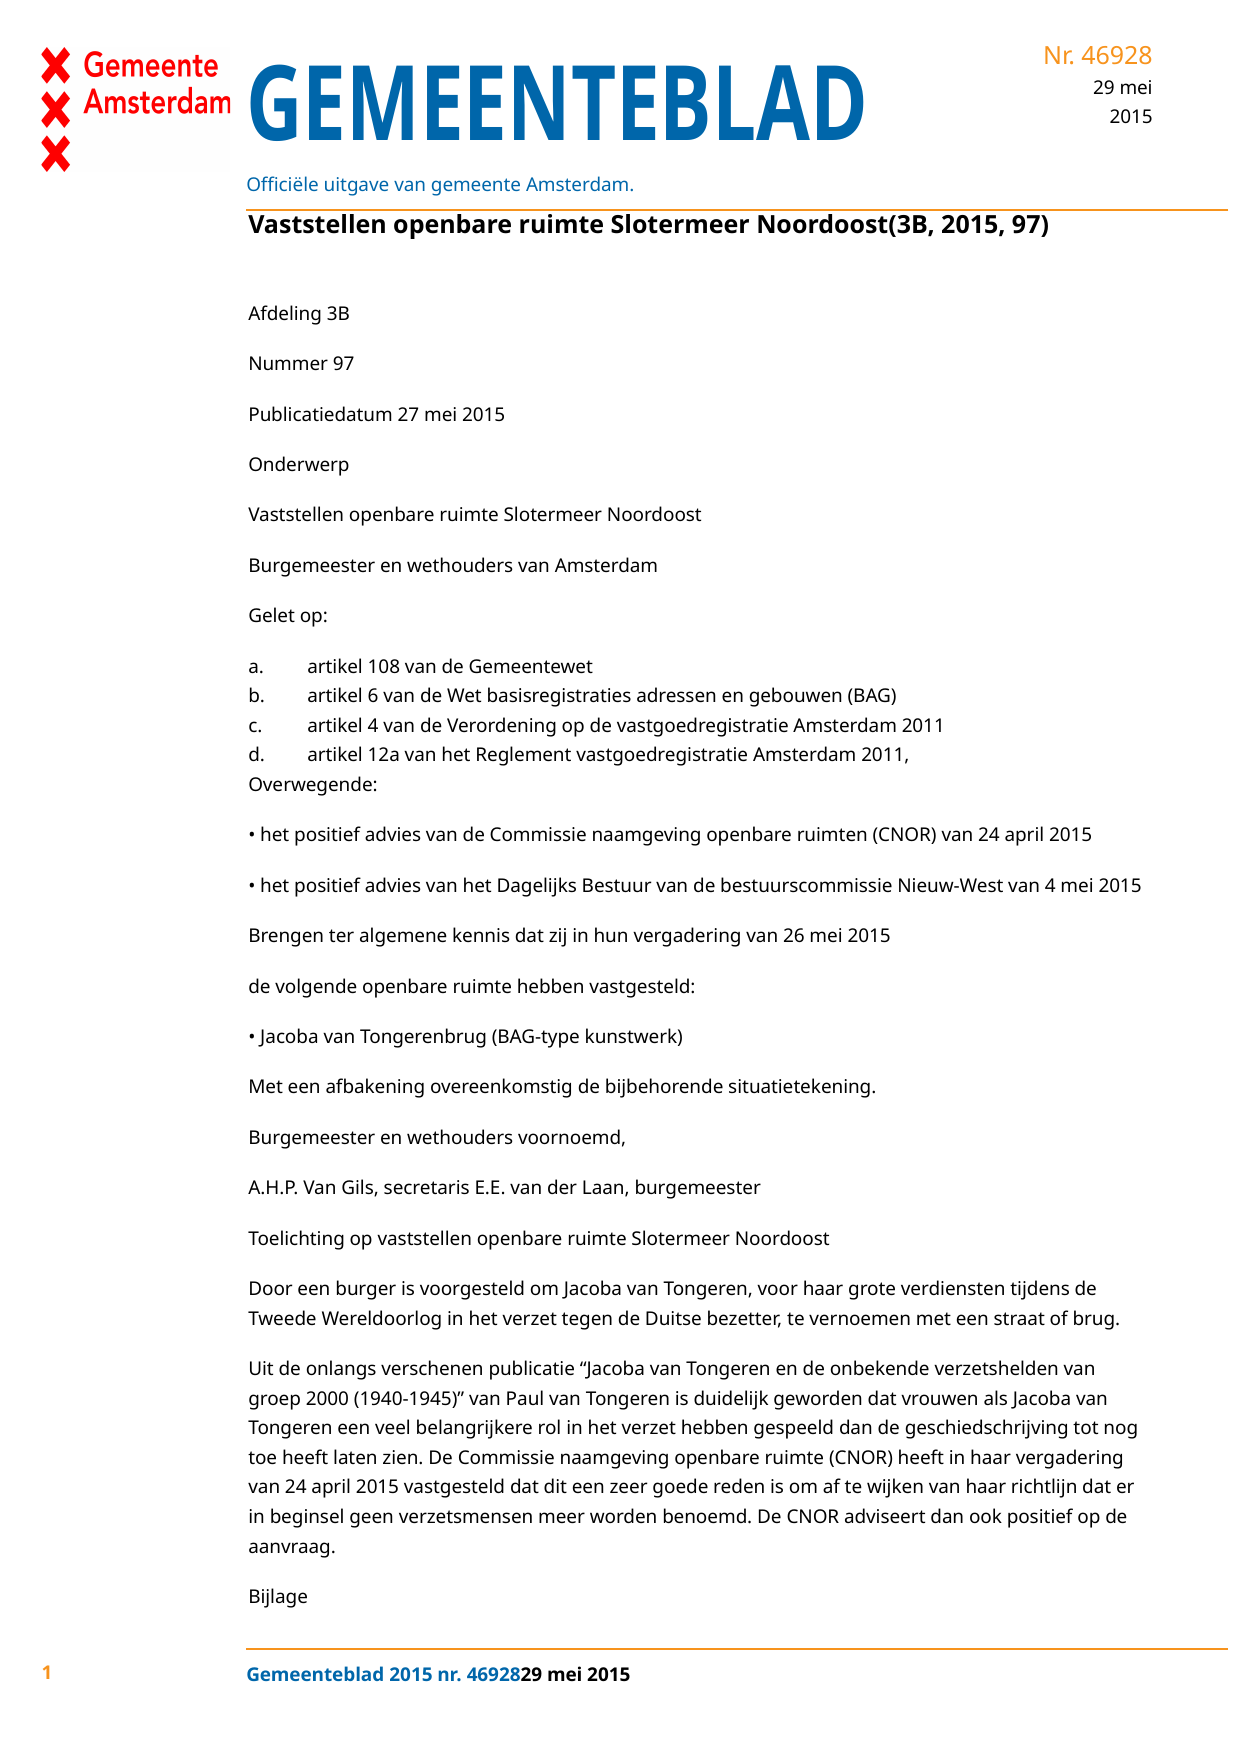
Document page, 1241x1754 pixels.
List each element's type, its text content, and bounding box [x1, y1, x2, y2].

list artikel 12a van het Reglement vastgoedregistratie Amsterdam 2011, [248, 742, 1152, 767]
list artikel 4 van de Verordening op de vastgoedregistratie Amsterdam 2011 [248, 712, 1152, 738]
text A.H.P. Van Gils, secretaris E.E. van der Laan, burgemeester [248, 1174, 1152, 1200]
list artikel 108 van de Gemeentewet [248, 653, 1152, 678]
text Bijlage [248, 1583, 1152, 1609]
text • het positief advies van de Commissie naamgeving openbare ruimten (CNOR) van 24 april 2015 [248, 822, 1152, 847]
text Publicatiedatum 27 mei 2015 [248, 401, 1152, 426]
text Gelet op: [248, 602, 1152, 628]
text Burgemeester en wethouders van Amsterdam [248, 552, 1152, 578]
text Toelichting op vaststellen openbare ruimte Slotermeer Noordoost [248, 1225, 1152, 1251]
text de volgende openbare ruimte hebben vastgesteld: [248, 973, 1152, 998]
text Overwegende: [248, 771, 1152, 797]
text • het positief advies van het Dagelijks Bestuur van de bestuurscommissie Nieuw-West van 4 mei 2015 [248, 872, 1152, 898]
list artikel 6 van de Wet basisregistraties adressen en gebouwen (BAG) [248, 682, 1152, 708]
text Vaststellen openbare ruimte Slotermeer Noordoost [248, 502, 1152, 527]
text Nummer 97 [248, 350, 1152, 376]
text • Jacoba van Tongerenbrug (BAG-type kunstwerk) [248, 1023, 1152, 1049]
picture [41, 47, 231, 172]
text Met een afbakening overeenkomstig de bijbehorende situatietekening. [248, 1074, 1152, 1099]
text Brengen ter algemene kennis dat zij in hun vergadering van 26 mei 2015 [248, 922, 1152, 948]
text Onderwerp [248, 451, 1152, 477]
text Afdeling 3B [248, 300, 1152, 326]
text Vaststellen openbare ruimte Slotermeer Noordoost(3B, 2015, 97) [248, 211, 1152, 241]
text Burgemeester en wethouders voornoemd, [248, 1124, 1152, 1150]
text Uit de onlangs verschenen publicatie “Jacoba van Tongeren en de onbekende verzetshelden van groep 2000 (1940-1945)” van Paul van Tongeren is duidelijk geworden dat vrouwen als Jacoba van Tongeren een veel belangrijkere rol in het verzet hebben gespeeld dan de geschiedschrijving tot nog toe heeft laten zien. De Commissie naamgeving openbare ruimte (CNOR) heeft in haar vergadering van 24 april 2015 vastgesteld dat dit een zeer goede reden is om af te wijken van haar richtlijn dat er in beginsel geen verzetsmensen meer worden benoemd. De CNOR adviseert dan ook positief op de aanvraag. [248, 1355, 1152, 1558]
text Door een burger is voorgesteld om Jacoba van Tongeren, voor haar grote verdiensten tijdens de Tweede Wereldoorlog in het verzet tegen de Duitse bezetter, te vernoemen met een straat of brug. [248, 1275, 1152, 1331]
